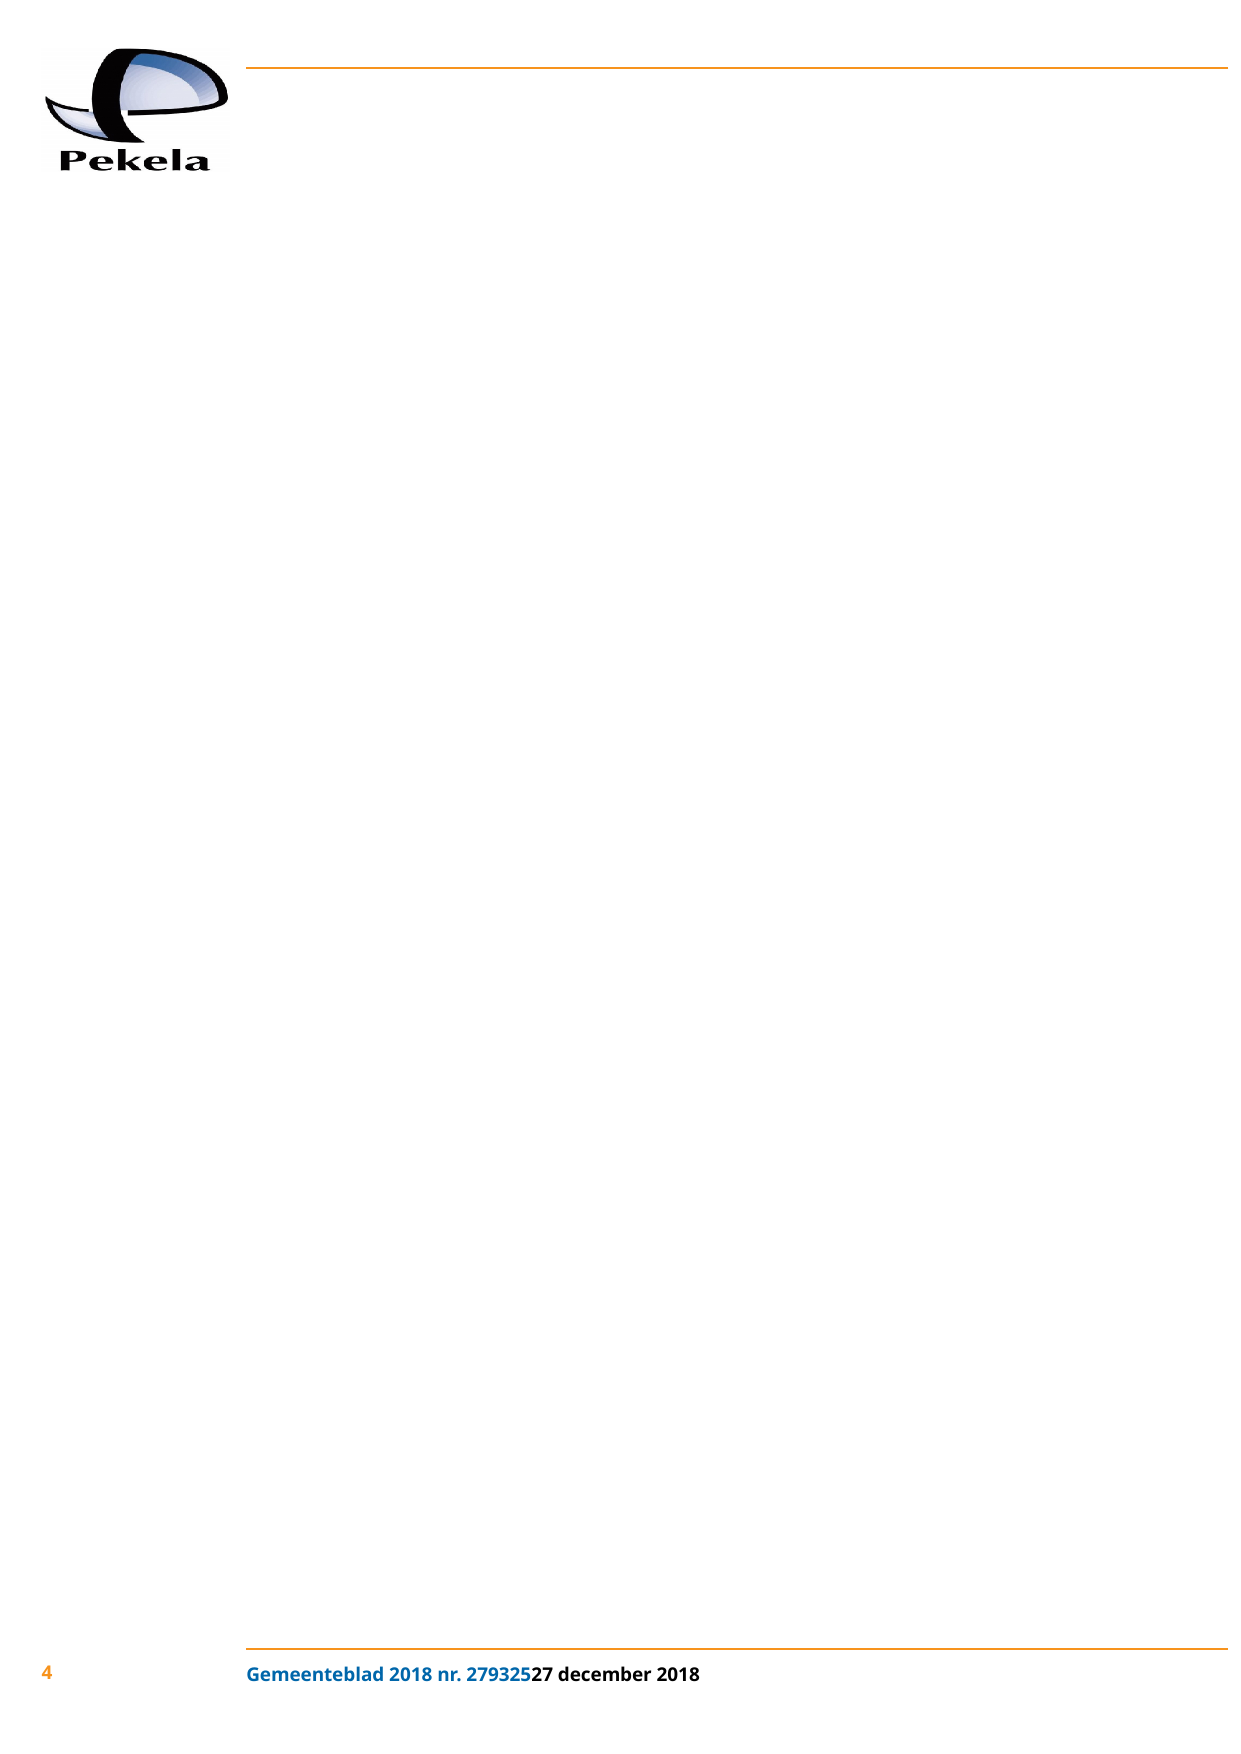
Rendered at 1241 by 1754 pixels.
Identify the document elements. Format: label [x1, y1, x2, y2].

picture [41, 47, 231, 172]
